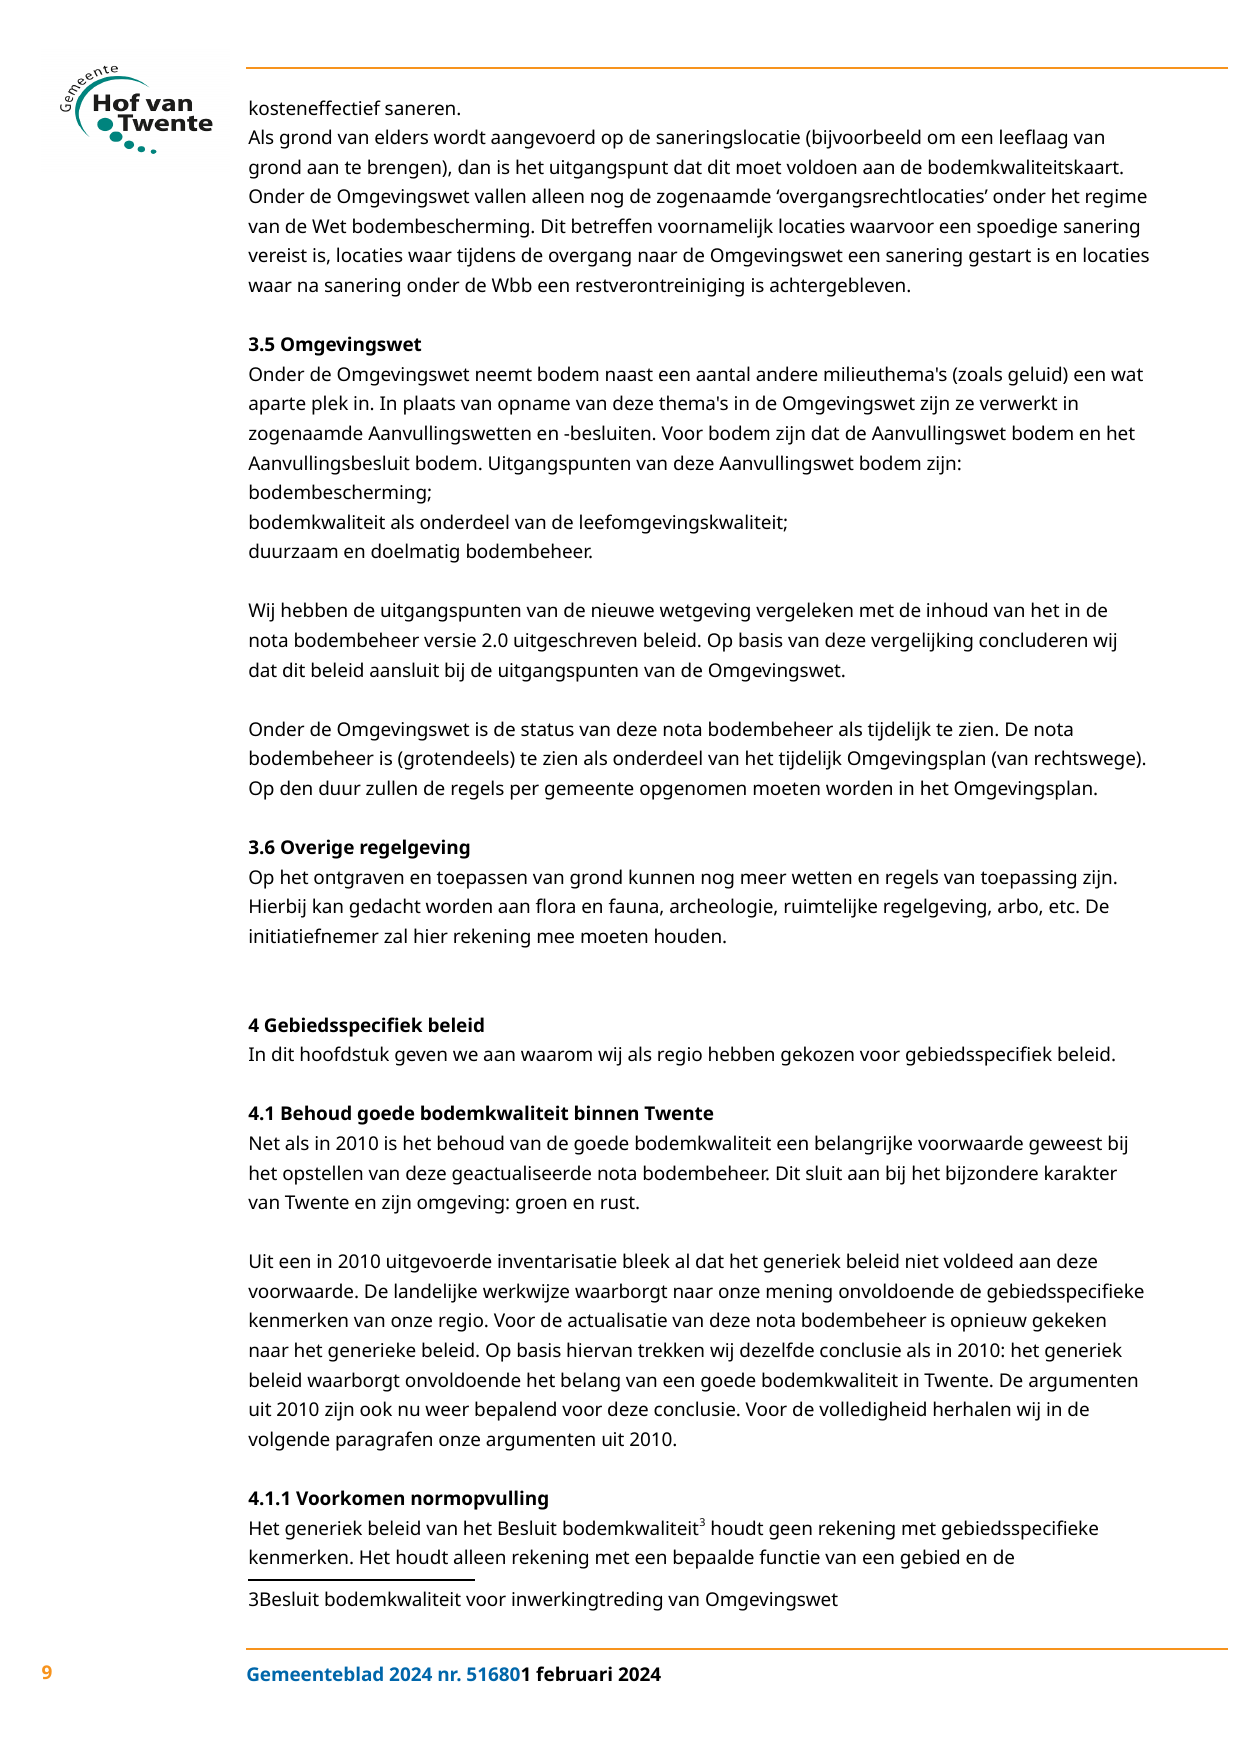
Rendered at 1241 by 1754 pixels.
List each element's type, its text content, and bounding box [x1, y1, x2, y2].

text Wij hebben de uitgangspunten van de nieuwe wetgeving vergeleken met de inhoud van het in de nota bodembeheer versie 2.0 uitgeschreven beleid. Op basis van deze vergelijking concluderen wij dat dit beleid aansluit bij de uitgangspunten van de Omgevingswet. [248, 598, 1152, 683]
text 4 Gebiedsspecifiek beleid [248, 1012, 1152, 1038]
text Onder de Omgevingswet is de status van deze nota bodembeheer als tijdelijk te zien. De nota bodembeheer is (grotendeels) te zien als onderdeel van het tijdelijk Omgevingsplan (van rechtswege). Op den duur zullen de regels per gemeente opgenomen moeten worden in het Omgevingsplan. [248, 716, 1152, 801]
text Op het ontgraven en toepassen van grond kunnen nog meer wetten en regels van toepassing zijn. Hierbij kan gedacht worden aan flora en fauna, archeologie, ruimtelijke regelgeving, arbo, etc. De initiatiefnemer zal hier rekening mee moeten houden. [248, 864, 1152, 949]
text Onder de Omgevingswet vallen alleen nog de zogenaamde ‘overgangsrechtlocaties’ onder het regime van de Wet bodembescherming. Dit betreffen voornamelijk locaties waarvoor een spoedige sanering vereist is, locaties waar tijdens de overgang naar de Omgevingswet een sanering gestart is en locaties waar na sanering onder de Wbb een restverontreiniging is achtergebleven. [248, 183, 1152, 298]
text 3.5 Omgevingswet [248, 331, 1152, 357]
text 4.1 Behoud goede bodemkwaliteit binnen Twente [248, 1101, 1152, 1126]
text Net als in 2010 is het behoud van de goede bodemkwaliteit een belangrijke voorwaarde geweest bij het opstellen van deze geactualiseerde nota bodembeheer. Dit sluit aan bij het bijzondere karakter van Twente en zijn omgeving: groen en rust. [248, 1130, 1152, 1215]
text duurzaam en doelmatig bodembeheer. [248, 538, 1152, 564]
text 4.1.1 Voorkomen normopvulling [248, 1485, 1152, 1511]
text bodembescherming; [248, 479, 1152, 505]
text bodemkwaliteit als onderdeel van de leefomgevingskwaliteit; [248, 509, 1152, 535]
text kosteneffectief saneren. [248, 95, 1152, 121]
text In dit hoofdstuk geven we aan waarom wij als regio hebben gekozen voor gebiedsspecifiek beleid. [248, 1041, 1152, 1067]
text Besluit bodemkwaliteit voor inwerkingtreding van Omgevingswet [248, 1586, 1152, 1612]
text Het generiek beleid van het Besluit bodemkwaliteit houdt geen rekening met gebiedsspecifieke kenmerken. Het houdt alleen rekening met een bepaalde functie van een gebied en de [248, 1515, 1152, 1570]
text Als grond van elders wordt aangevoerd op de saneringslocatie (bijvoorbeeld om een leeflaag van grond aan te brengen), dan is het uitgangspunt dat dit moet voldoen aan de bodemkwaliteitskaart. [248, 124, 1152, 180]
picture [41, 47, 231, 172]
text Uit een in 2010 uitgevoerde inventarisatie bleek al dat het generiek beleid niet voldeed aan deze voorwaarde. De landelijke werkwijze waarborgt naar onze mening onvoldoende de gebiedsspecifieke kenmerken van onze regio. Voor de actualisatie van deze nota bodembeheer is opnieuw gekeken naar het generieke beleid. Op basis hiervan trekken wij dezelfde conclusie als in 2010: het generiek beleid waarborgt onvoldoende het belang van een goede bodemkwaliteit in Twente. De argumenten uit 2010 zijn ook nu weer bepalend voor deze conclusie. Voor de volledigheid herhalen wij in de volgende paragrafen onze argumenten uit 2010. [248, 1248, 1152, 1452]
text 3.6 Overige regelgeving [248, 834, 1152, 860]
text Onder de Omgevingswet neemt bodem naast een aantal andere milieuthema's (zoals geluid) een wat aparte plek in. In plaats van opname van deze thema's in de Omgevingswet zijn ze verwerkt in zogenaamde Aanvullingswetten en -besluiten. Voor bodem zijn dat de Aanvullingswet bodem en het Aanvullingsbesluit bodem. Uitgangspunten van deze Aanvullingswet bodem zijn: [248, 361, 1152, 476]
